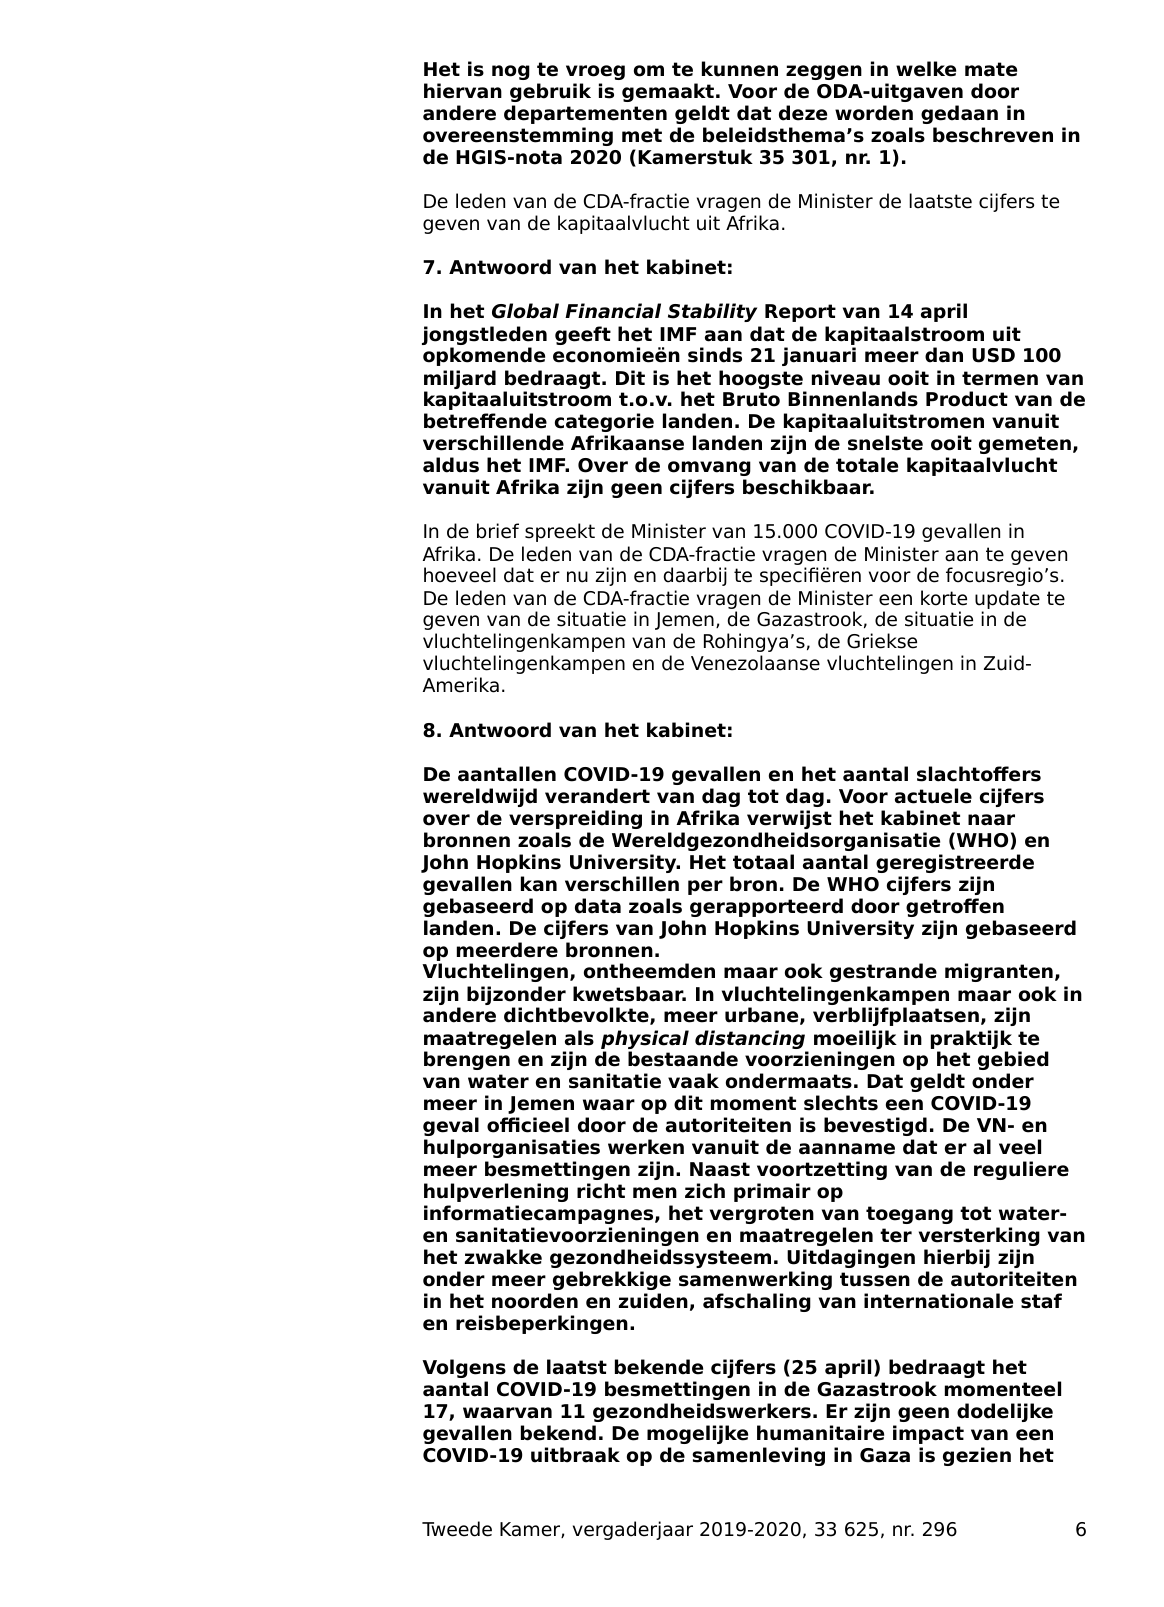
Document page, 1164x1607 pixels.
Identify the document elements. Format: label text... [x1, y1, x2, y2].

text De aantallen COVID-19 gevallen en het aantal slachtoffers wereldwijd verandert van dag tot dag. Voor actuele cijfers over de verspreiding in Afrika verwijst het kabinet naar bronnen zoals de Wereldgezondheidsorganisatie (WHO) en John Hopkins University. Het totaal aantal geregistreerde gevallen kan verschillen per bron. De WHO cijfers zijn gebaseerd op data zoals gerapporteerd door getroffen landen. De cijfers van John Hopkins University zijn gebaseerd op meerdere bronnen. [422, 764, 1087, 961]
text Het is nog te vroeg om te kunnen zeggen in welke mate hiervan gebruik is gemaakt. Voor de ODA-uitgaven door andere departementen geldt dat deze worden gedaan in overeenstemming met de beleidsthema’s zoals beschreven in de HGIS-nota 2020 (Kamerstuk 35 301, nr. 1). [422, 59, 1087, 169]
text Volgens de laatst bekende cijfers (25 april) bedraagt het aantal COVID-19 besmettingen in de Gazastrook momenteel 17, waarvan 11 gezondheidswerkers. Er zijn geen dodelijke gevallen bekend. De mogelijke humanitaire impact van een COVID-19 uitbraak op de samenleving in Gaza is gezien het [422, 1357, 1087, 1467]
subtitle 8. Antwoord van het kabinet: [422, 719, 1087, 741]
subtitle 7. Antwoord van het kabinet: [422, 257, 1087, 279]
text De leden van de CDA-fractie vragen de Minister de laatste cijfers te geven van de kapitaalvlucht uit Afrika. [422, 191, 1087, 235]
text In de brief spreekt de Minister van 15.000 COVID-19 gevallen in Afrika. De leden van de CDA-fractie vragen de Minister aan te geven hoeveel dat er nu zijn en daarbij te specifiëren voor de focusregio’s. De leden van de CDA-fractie vragen de Minister een korte update te geven van de situatie in Jemen, de Gazastrook, de situatie in de vluchtelingenkampen van de Rohingya’s, de Griekse vluchtelingenkampen en de Venezolaanse vluchtelingen in Zuid-Amerika. [422, 521, 1087, 697]
text In het Global Financial Stability Report van 14 april jongstleden geeft het IMF aan dat de kapitaalstroom uit opkomende economieën sinds 21 januari meer dan USD 100 miljard bedraagt. Dit is het hoogste niveau ooit in termen van kapitaaluitstroom t.o.v. het Bruto Binnenlands Product van de betreffende categorie landen. De kapitaaluitstromen vanuit verschillende Afrikaanse landen zijn de snelste ooit gemeten, aldus het IMF. Over de omvang van de totale kapitaalvlucht vanuit Afrika zijn geen cijfers beschikbaar. [422, 301, 1087, 499]
text Vluchtelingen, ontheemden maar ook gestrande migranten, zijn bijzonder kwetsbaar. In vluchtelingenkampen maar ook in andere dichtbevolkte, meer urbane, verblijfplaatsen, zijn maatregelen als physical distancing moeilijk in praktijk te brengen en zijn de bestaande voorzieningen op het gebied van water en sanitatie vaak ondermaats. Dat geldt onder meer in Jemen waar op dit moment slechts een COVID-19 geval officieel door de autoriteiten is bevestigd. De VN- en hulporganisaties werken vanuit de aanname dat er al veel meer besmettingen zijn. Naast voortzetting van de reguliere hulpverlening richt men zich primair op informatiecampagnes, het vergroten van toegang tot water- en sanitatievoorzieningen en maatregelen ter versterking van het zwakke gezondheidssysteem. Uitdagingen hierbij zijn onder meer gebrekkige samenwerking tussen de autoriteiten in het noorden en zuiden, afschaling van internationale staf en reisbeperkingen. [422, 961, 1087, 1335]
